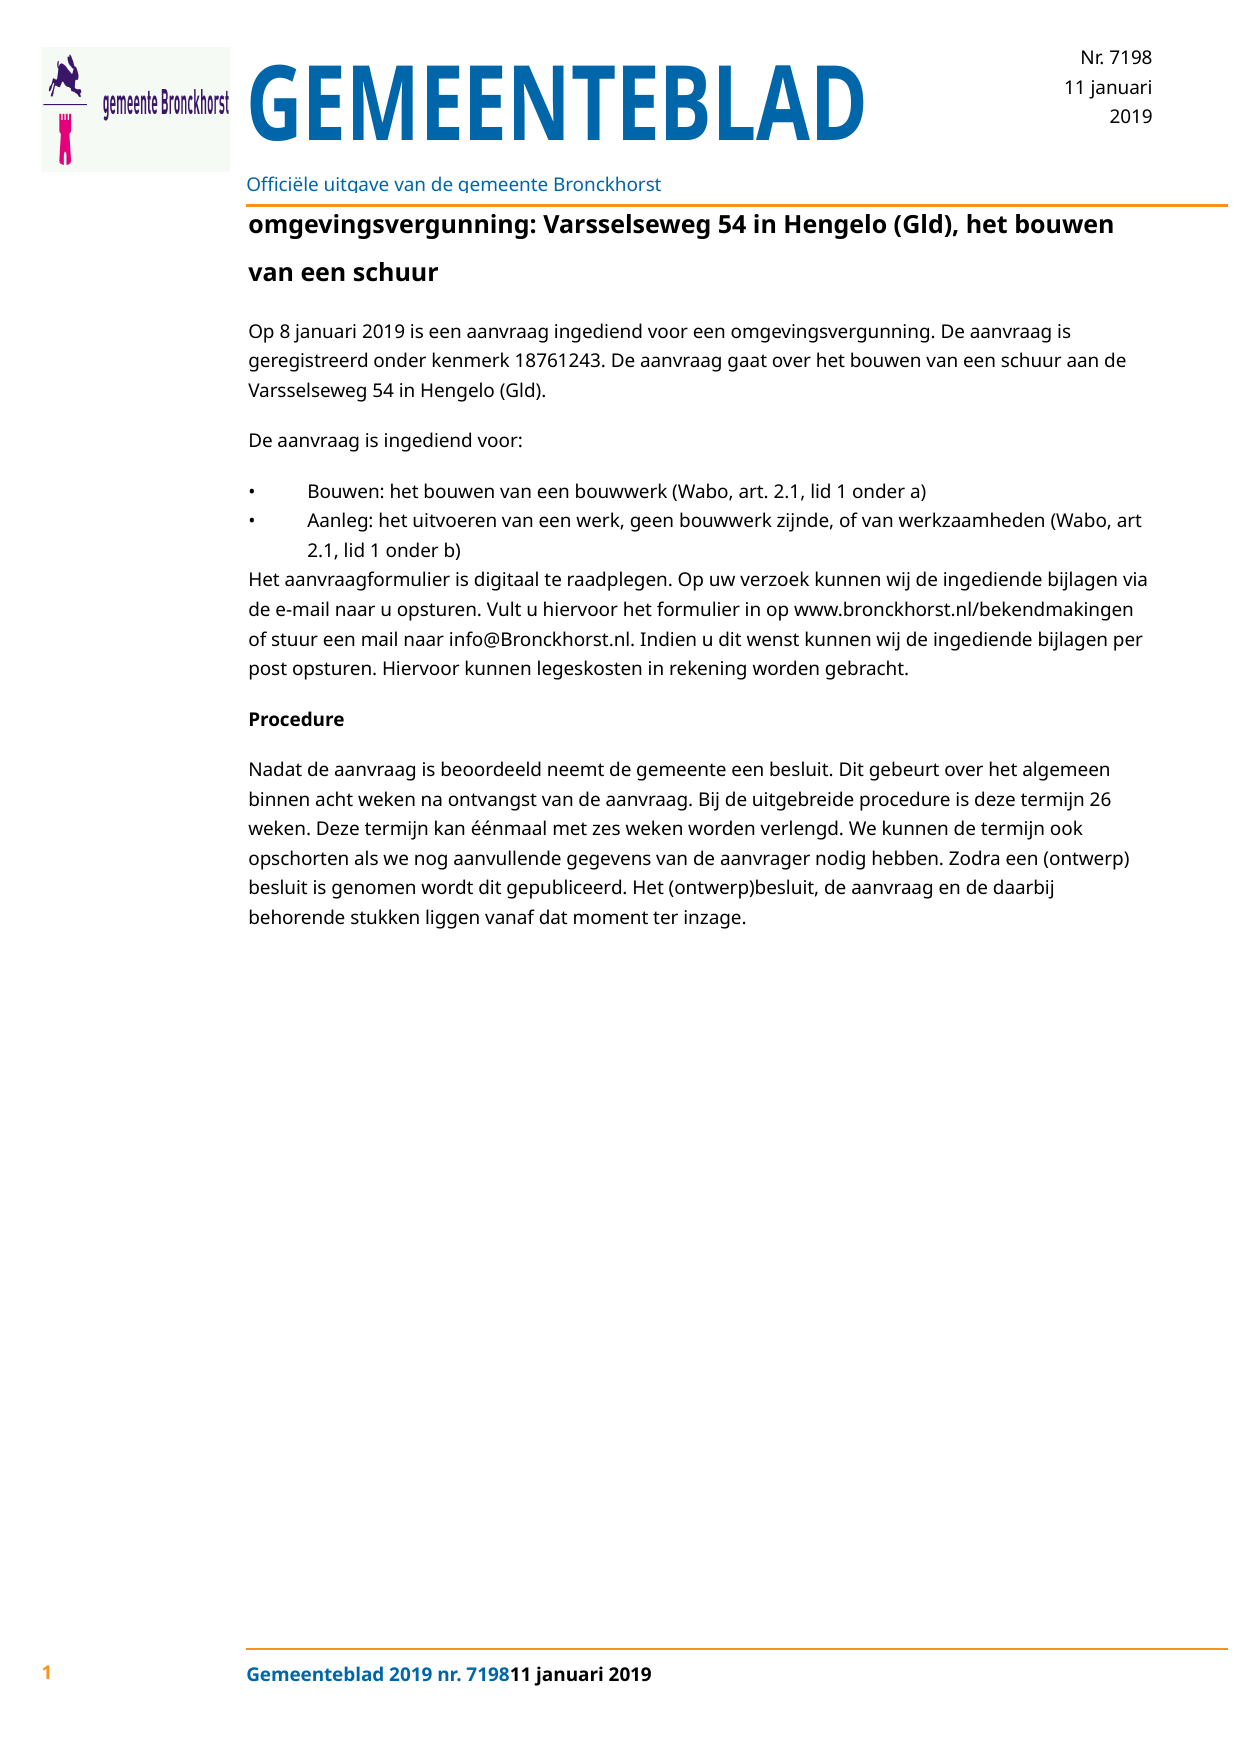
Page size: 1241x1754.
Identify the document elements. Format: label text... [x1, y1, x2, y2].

text omgevingsvergunning: Varsselseweg 54 in Hengelo (Gld), het bouwen van een schuur [248, 207, 1152, 288]
text Het aanvraagformulier is digitaal te raadplegen. Op uw verzoek kunnen wij de ingediende bijlagen via de e-mail naar u opsturen. Vult u hiervoor het formulier in op www.bronckhorst.nl/bekendmakingen of stuur een mail naar info@Bronckhorst.nl. Indien u dit wenst kunnen wij de ingediende bijlagen per post opsturen. Hiervoor kunnen legeskosten in rekening worden gebracht. [248, 567, 1152, 681]
text Nadat de aanvraag is beoordeeld neemt de gemeente een besluit. Dit gebeurt over het algemeen binnen acht weken na ontvangst van de aanvraag. Bij de uitgebreide procedure is deze termijn 26 weken. Deze termijn kan éénmaal met zes weken worden verlengd. We kunnen de termijn ook opschorten als we nog aanvullende gegevens van de aanvrager nodig hebben. Zodra een (ontwerp) besluit is genomen wordt dit gepubliceerd. Het (ontwerp)besluit, de aanvraag en de daarbij behorende stukken liggen vanaf dat moment ter inzage. [248, 756, 1152, 930]
list Bouwen: het bouwen van een bouwwerk (Wabo, art. 2.1, lid 1 onder a) [248, 478, 1152, 504]
picture [41, 47, 231, 172]
list Aanleg: het uitvoeren van een werk, geen bouwwerk zijnde, of van werkzaamheden (Wabo, art 2.1, lid 1 onder b) [248, 507, 1152, 563]
text De aanvraag is ingediend voor: [248, 427, 1152, 453]
text Op 8 januari 2019 is een aanvraag ingediend voor een omgevingsvergunning. De aanvraag is geregistreerd onder kenmerk 18761243. De aanvraag gaat over het bouwen van een schuur aan de Varsselseweg 54 in Hengelo (Gld). [248, 318, 1152, 403]
text Procedure [248, 706, 1152, 732]
